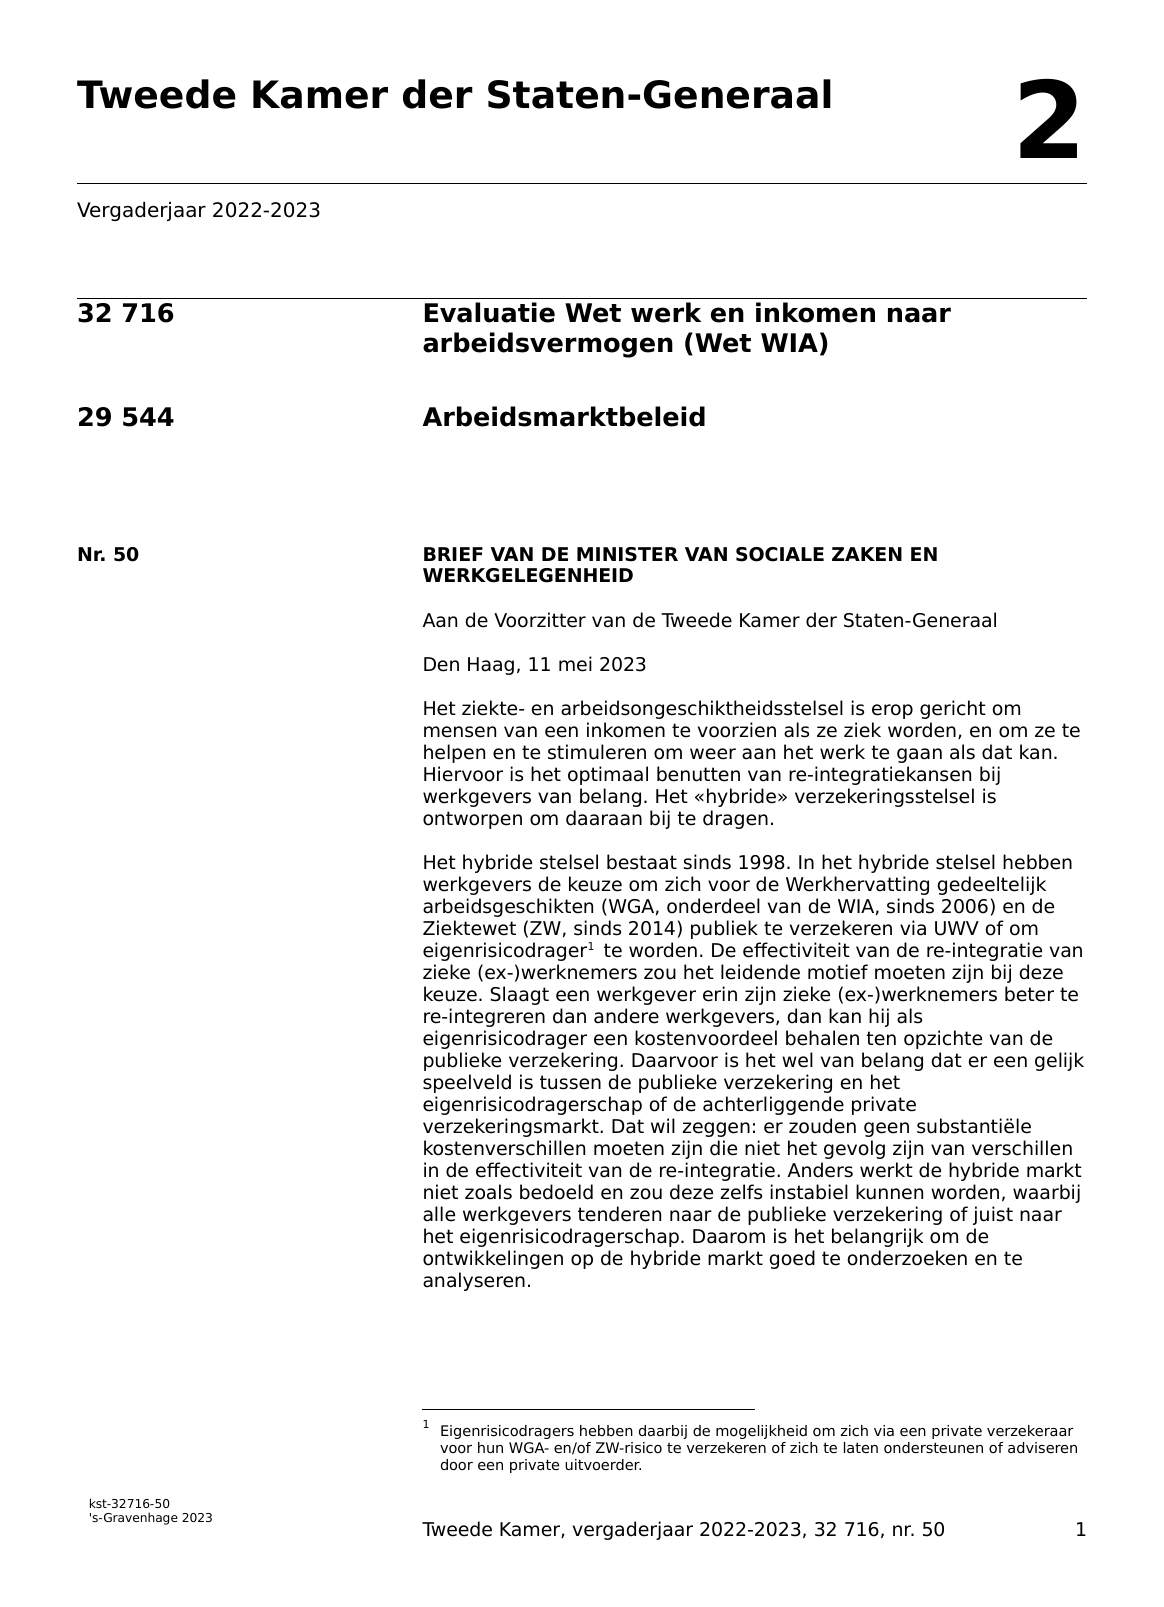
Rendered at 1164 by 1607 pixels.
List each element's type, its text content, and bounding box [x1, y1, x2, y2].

text kst-32716-50 [88, 1497, 323, 1511]
text Het ziekte- en arbeidsongeschiktheidsstelsel is erop gericht om mensen van een inkomen te voorzien als ze ziek worden, en om ze te helpen en te stimuleren om weer aan het werk te gaan als dat kan. Hiervoor is het optimaal benutten van re-integratiekansen bij werkgevers van belang. Het «hybride» verzekeringsstelsel is ontworpen om daaraan bij te dragen. [422, 698, 1087, 830]
text Aan de Voorzitter van de Tweede Kamer der Staten-Generaal [422, 609, 1087, 632]
table_header Tweede Kamer der Staten-Generaal [77, 59, 886, 183]
text Eigenrisicodragers hebben daarbij de mogelijkheid om zich via een private verzekeraar voor hun WGA- en/of ZW-risico te verzekeren of zich te laten ondersteunen of adviseren door een private uitvoerder. [422, 1418, 1087, 1474]
text 's-Gravenhage 2023 [88, 1511, 323, 1525]
subtitle Nr. 50 BRIEF VAN DE MINISTER VAN SOCIALE ZAKEN EN WERKGELEGENHEID [77, 543, 1087, 587]
text Het hybride stelsel bestaat sinds 1998. In het hybride stelsel hebben werkgevers de keuze om zich voor de Werkhervatting gedeeltelijk arbeidsgeschikten (WGA, onderdeel van de WIA, sinds 2006) en de Ziektewet (ZW, sinds 2014) publiek te verzekeren via UWV of om eigenrisicodrager te worden. De effectiviteit van de re-integratie van zieke (ex-)werknemers zou het leidende motief moeten zijn bij deze keuze. Slaagt een werkgever erin zijn zieke (ex-)werknemers beter te re-integreren dan andere werkgevers, dan kan hij als eigenrisicodrager een kostenvoordeel behalen ten opzichte van de publieke verzekering. Daarvoor is het wel van belang dat er een gelijk speelveld is tussen de publieke verzekering en het eigenrisicodragerschap of de achterliggende private verzekeringsmarkt. Dat wil zeggen: er zouden geen substantiële kostenverschillen moeten zijn die niet het gevolg zijn van verschillen in de effectiviteit van de re-integratie. Anders werkt de hybride markt niet zoals bedoeld en zou deze zelfs instabiel kunnen worden, waarbij alle werkgevers tenderen naar de publieke verzekering of juist naar het eigenrisicodragerschap. Daarom is het belangrijk om de ontwikkelingen op de hybride markt goed te onderzoeken en te analyseren. [422, 852, 1087, 1292]
text Den Haag, 11 mei 2023 [422, 654, 1087, 676]
table_header 2 [886, 59, 1087, 183]
subtitle 32 716 Evaluatie Wet werk en inkomen naar arbeidsvermogen (Wet WIA) [77, 299, 1087, 358]
subtitle 29 544 Arbeidsmarktbeleid [77, 403, 1087, 432]
table_cell Vergaderjaar 2022-2023 [77, 184, 1087, 298]
